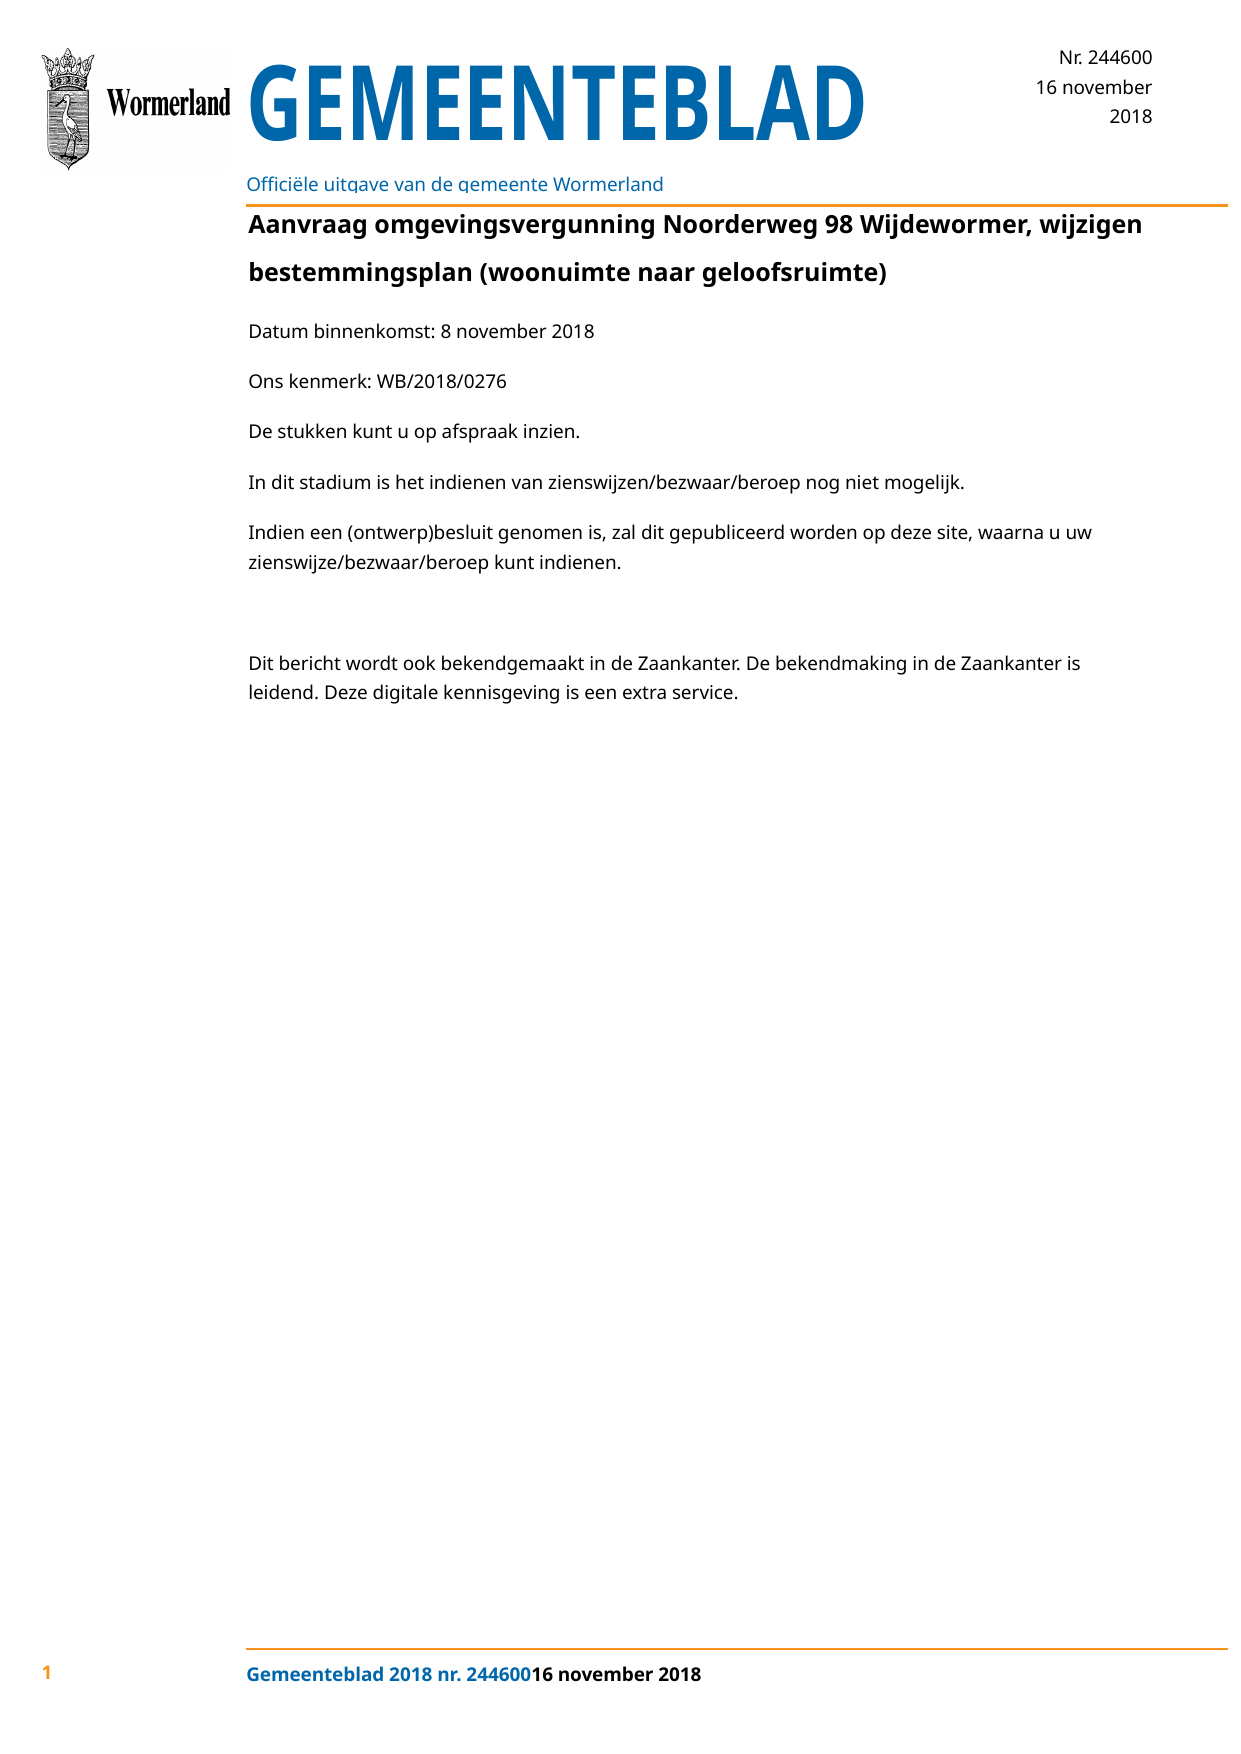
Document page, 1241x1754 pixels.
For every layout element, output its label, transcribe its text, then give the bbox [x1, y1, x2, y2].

picture [41, 47, 231, 172]
text In dit stadium is het indienen van zienswijzen/bezwaar/beroep nog niet mogelijk. [248, 469, 1152, 495]
text Datum binnenkomst: 8 november 2018 [248, 318, 1152, 344]
text Dit bericht wordt ook bekendgemaakt in de Zaankanter. De bekendmaking in de Zaankanter is leidend. Deze digitale kennisgeving is een extra service. [248, 650, 1152, 705]
text Ons kenmerk: WB/2018/0276 [248, 368, 1152, 394]
text Aanvraag omgevingsvergunning Noorderweg 98 Wijdewormer, wijzigen bestemmingsplan (woonuimte naar geloofsruimte) [248, 207, 1152, 288]
text De stukken kunt u op afspraak inzien. [248, 419, 1152, 444]
text Indien een (ontwerp)besluit genomen is, zal dit gepubliceerd worden op deze site, waarna u uw zienswijze/bezwaar/beroep kunt indienen. [248, 519, 1152, 575]
